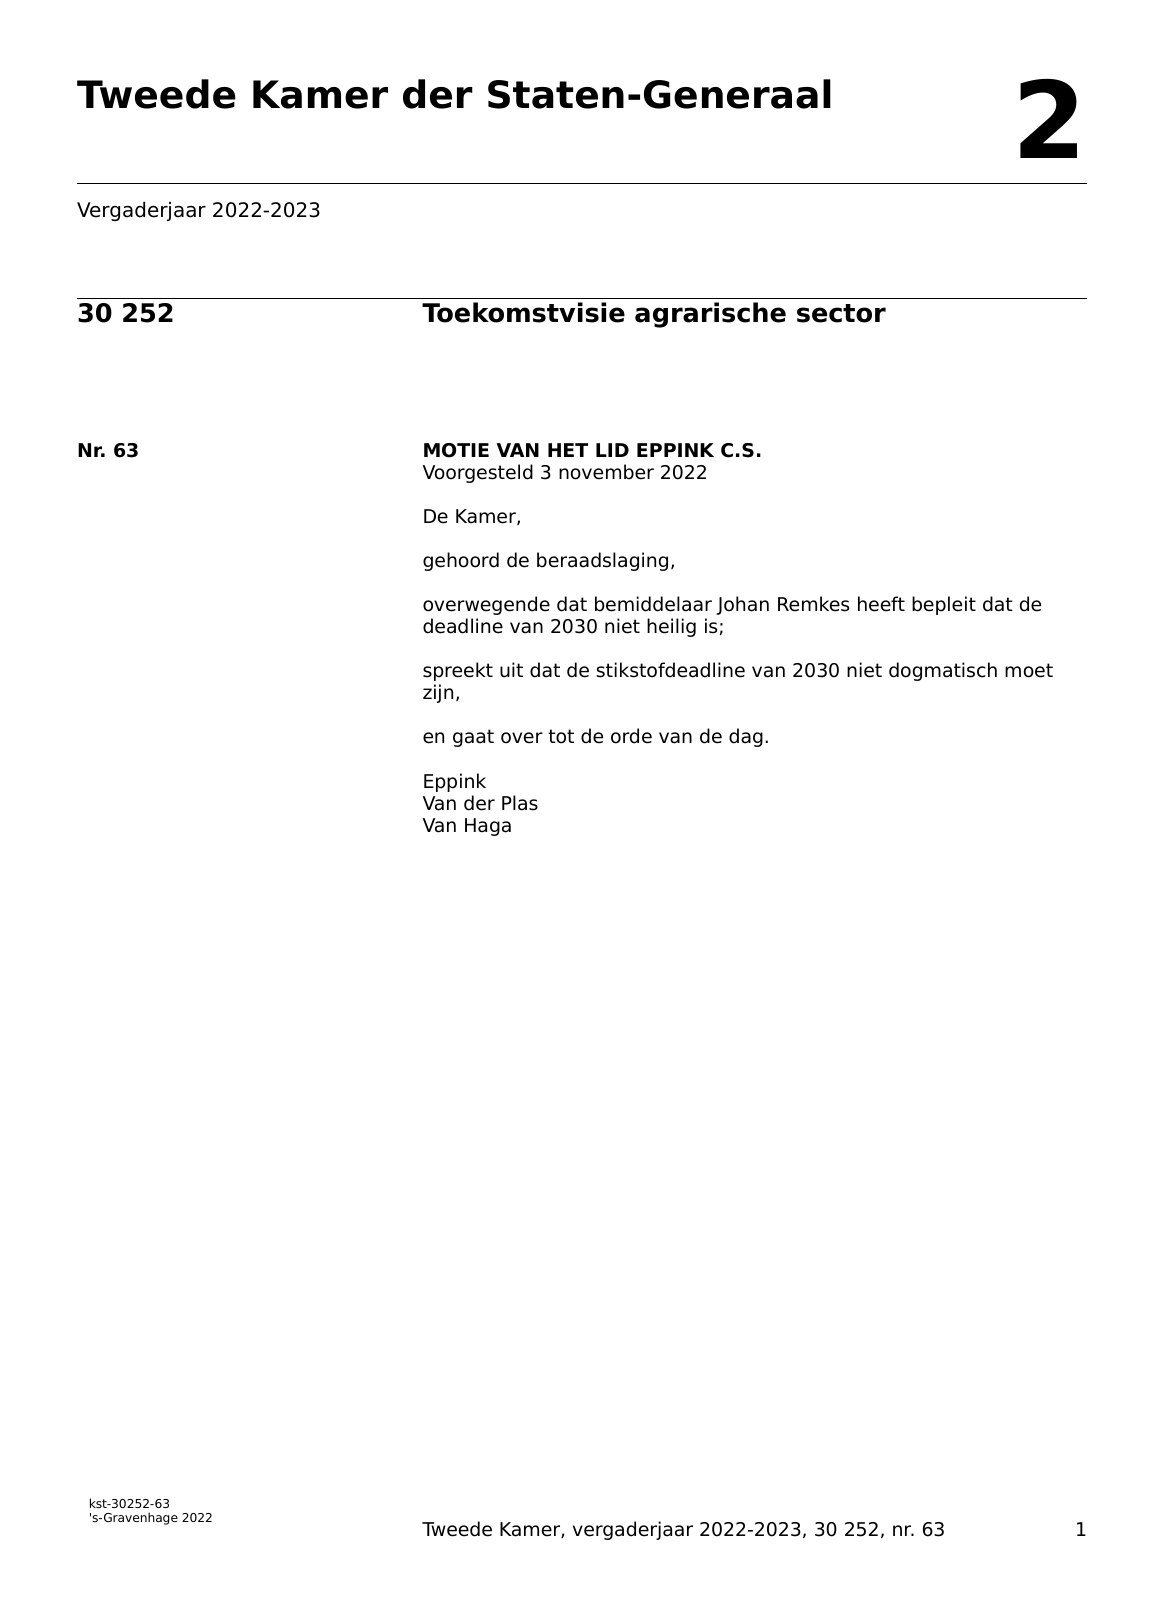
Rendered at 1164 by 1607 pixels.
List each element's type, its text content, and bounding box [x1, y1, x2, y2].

text 's-Gravenhage 2022 [88, 1511, 323, 1525]
text Voorgesteld 3 november 2022 [422, 462, 1087, 484]
text Van der Plas [422, 793, 1087, 814]
subtitle 30 252 Toekomstvisie agrarische sector [77, 299, 1087, 329]
text gehoord de beraadslaging, [422, 550, 1087, 572]
text en gaat over tot de orde van de dag. [422, 726, 1087, 748]
text spreekt uit dat de stikstofdeadline van 2030 niet dogmatisch moet zijn, [422, 660, 1087, 704]
text overwegende dat bemiddelaar Johan Remkes heeft bepleit dat de deadline van 2030 niet heilig is; [422, 594, 1087, 638]
text kst-30252-63 [88, 1497, 323, 1511]
text Van Haga [422, 814, 1087, 837]
subtitle Nr. 63 MOTIE VAN HET LID EPPINK C.S. [77, 440, 1087, 462]
table_header 2 [886, 59, 1087, 183]
table_cell Vergaderjaar 2022-2023 [77, 184, 1087, 298]
text Eppink [422, 771, 1087, 793]
table_header Tweede Kamer der Staten-Generaal [77, 59, 886, 183]
text De Kamer, [422, 506, 1087, 528]
